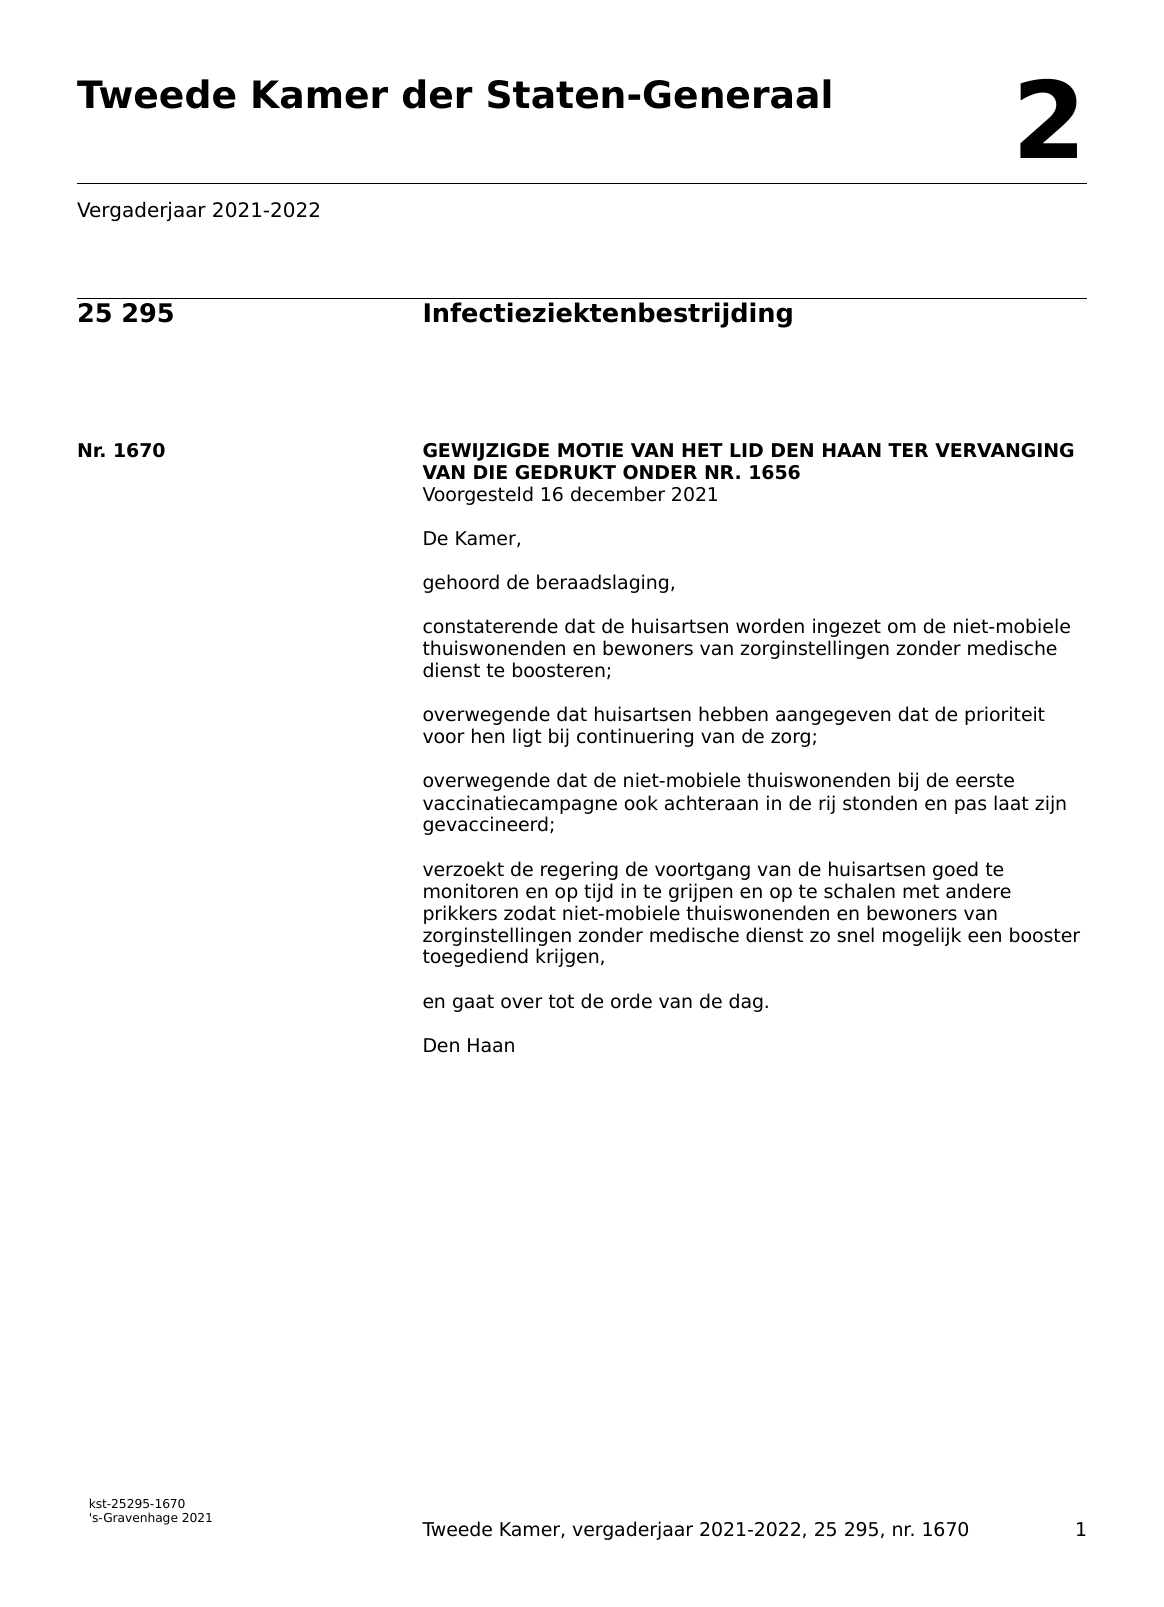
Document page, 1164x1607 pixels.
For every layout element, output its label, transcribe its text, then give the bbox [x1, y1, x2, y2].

text overwegende dat de niet-mobiele thuiswonenden bij de eerste vaccinatiecampagne ook achteraan in de rij stonden en pas laat zijn gevaccineerd; [422, 770, 1087, 836]
text verzoekt de regering de voortgang van de huisartsen goed te monitoren en op tijd in te grijpen en op te schalen met andere prikkers zodat niet-mobiele thuiswonenden en bewoners van zorginstellingen zonder medische dienst zo snel mogelijk een booster toegediend krijgen, [422, 858, 1087, 968]
subtitle 25 295 Infectieziektenbestrijding [77, 299, 1087, 329]
text gehoord de beraadslaging, [422, 572, 1087, 594]
subtitle Nr. 1670 GEWIJZIGDE MOTIE VAN HET LID DEN HAAN TER VERVANGING VAN DIE GEDRUKT ONDER NR. 1656 [77, 440, 1087, 484]
text kst-25295-1670 [88, 1497, 323, 1511]
text De Kamer, [422, 528, 1087, 550]
table_cell Vergaderjaar 2021-2022 [77, 184, 1087, 298]
text Voorgesteld 16 december 2021 [422, 484, 1087, 506]
table_header Tweede Kamer der Staten-Generaal [77, 59, 886, 183]
text 's-Gravenhage 2021 [88, 1511, 323, 1525]
text constaterende dat de huisartsen worden ingezet om de niet-mobiele thuiswonenden en bewoners van zorginstellingen zonder medische dienst te boosteren; [422, 616, 1087, 682]
text overwegende dat huisartsen hebben aangegeven dat de prioriteit voor hen ligt bij continuering van de zorg; [422, 704, 1087, 748]
text Den Haan [422, 1035, 1087, 1057]
table_header 2 [886, 59, 1087, 183]
text en gaat over tot de orde van de dag. [422, 991, 1087, 1013]
